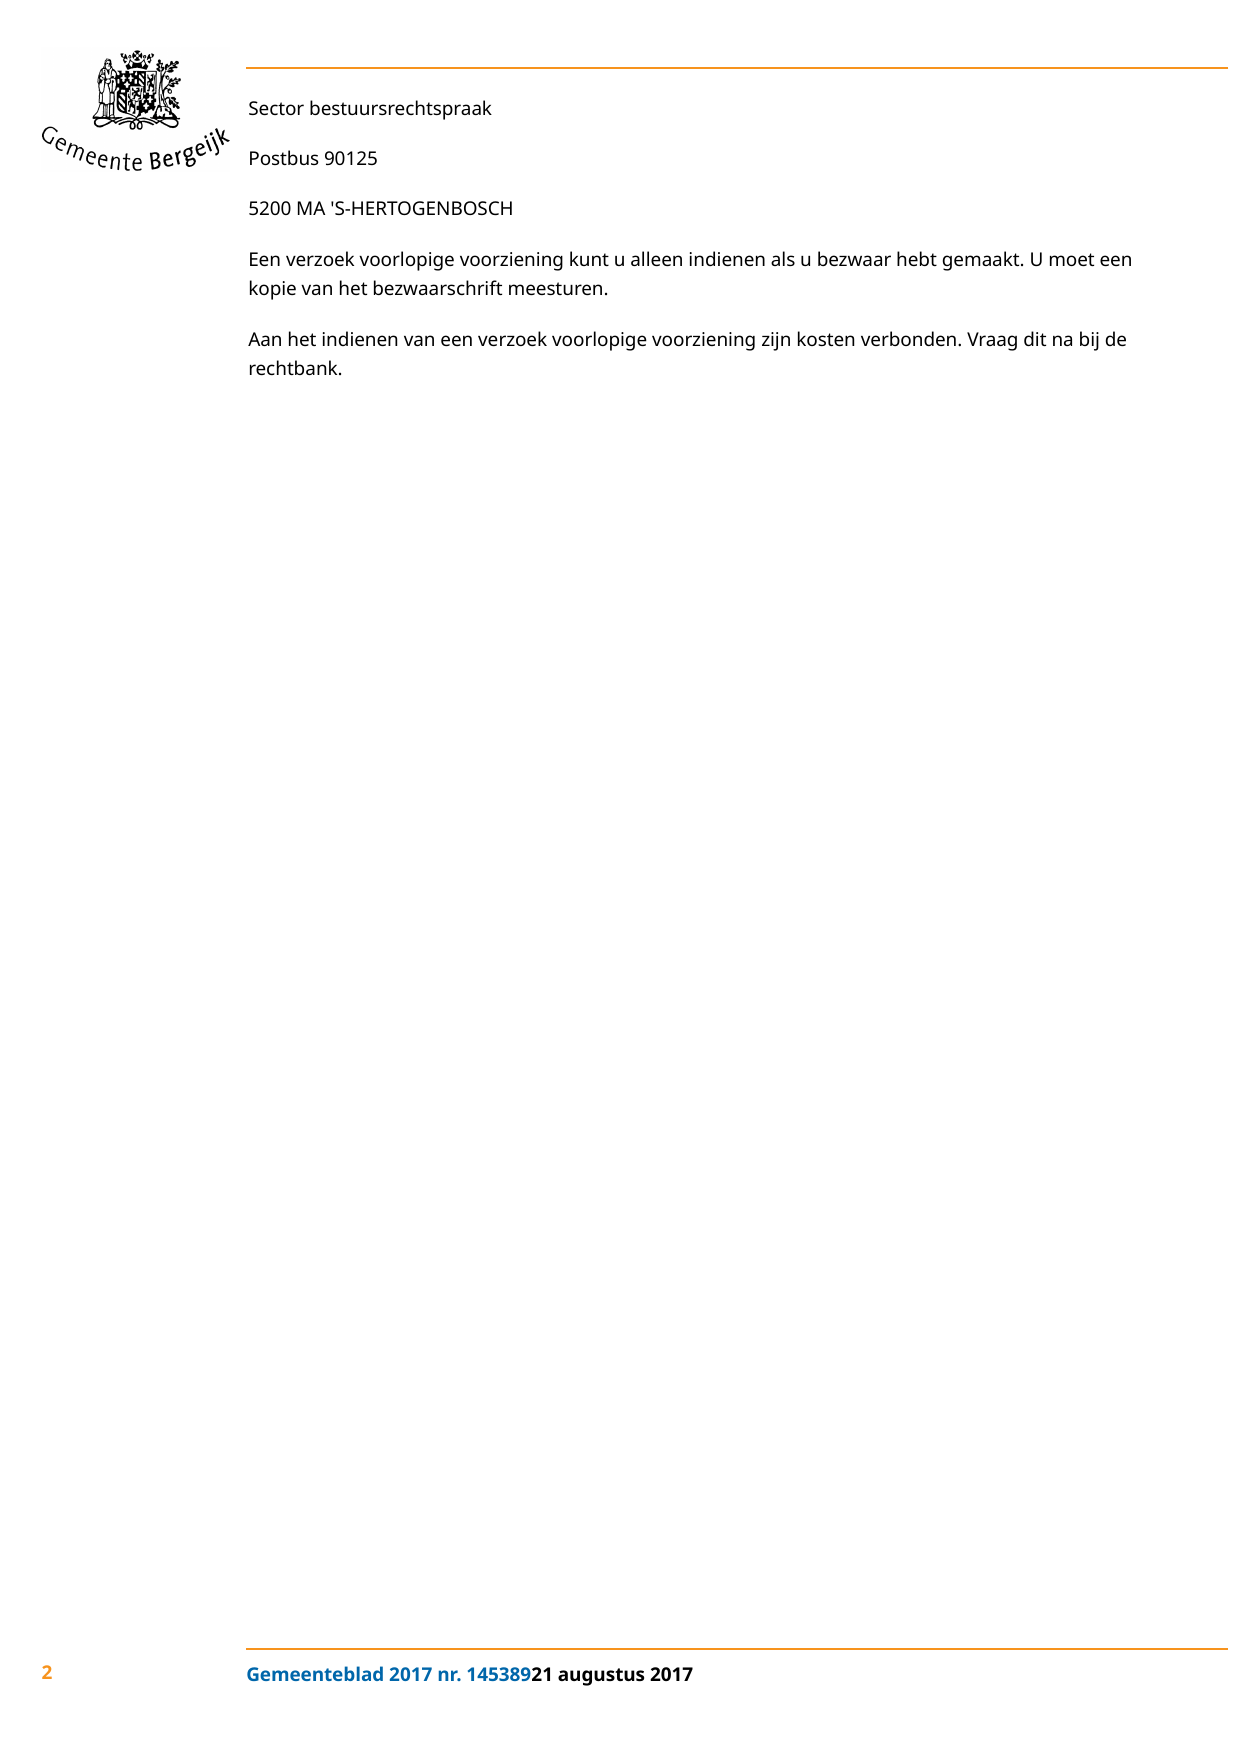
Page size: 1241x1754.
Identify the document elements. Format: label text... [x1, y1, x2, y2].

text 5200 MA 'S-HERTOGENBOSCH [248, 196, 1152, 221]
text Sector bestuursrechtspraak [248, 95, 1152, 121]
text Postbus 90125 [248, 145, 1152, 171]
text Een verzoek voorlopige voorziening kunt u alleen indienen als u bezwaar hebt gemaakt. U moet een kopie van het bezwaarschrift meesturen. [248, 246, 1152, 301]
text Aan het indienen van een verzoek voorlopige voorziening zijn kosten verbonden. Vraag dit na bij de rechtbank. [248, 326, 1152, 381]
picture [41, 47, 231, 172]
